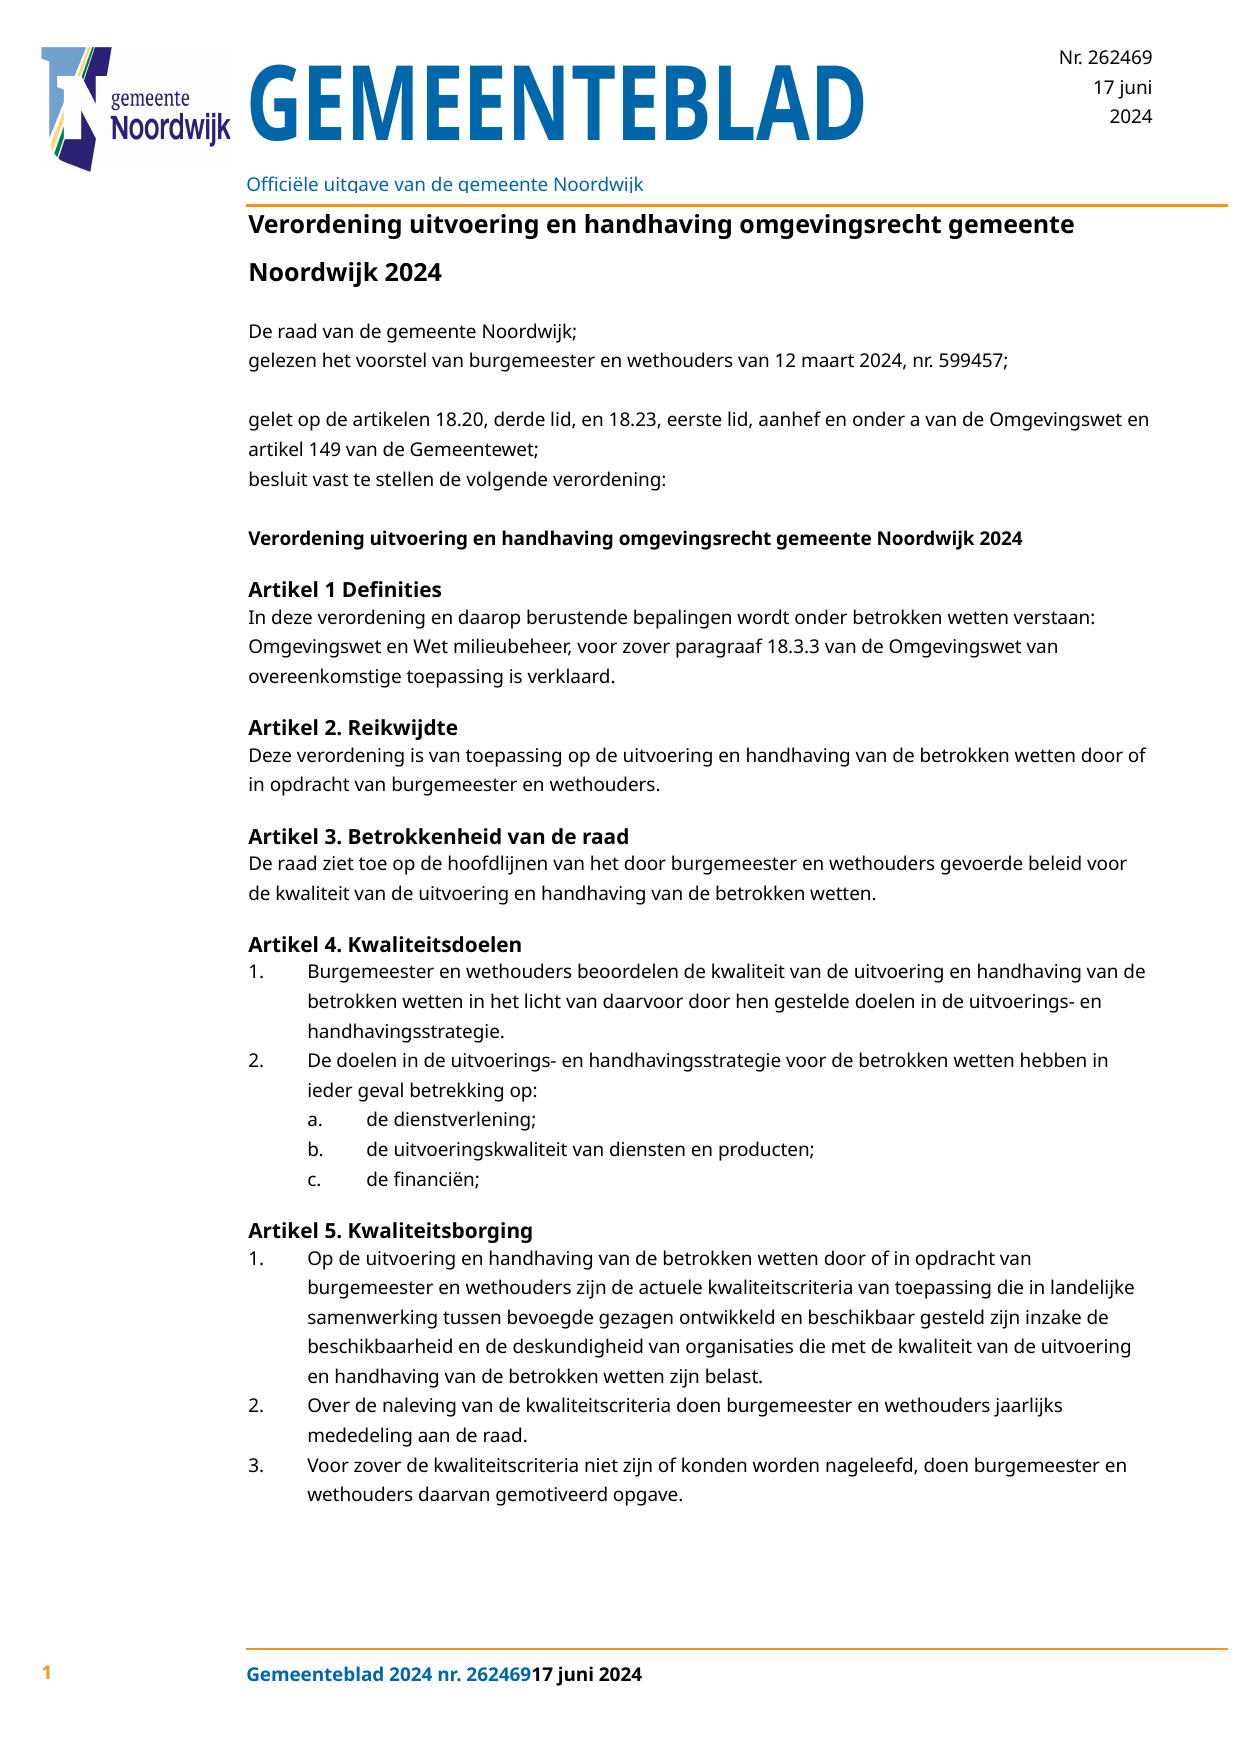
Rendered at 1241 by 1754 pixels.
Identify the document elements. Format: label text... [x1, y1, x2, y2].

text Artikel 5. Kwaliteitsborging [248, 1216, 1152, 1245]
text gelezen het voorstel van burgemeester en wethouders van 12 maart 2024, nr. 599457; [248, 347, 1152, 373]
text Artikel 1 Definities [248, 575, 1152, 604]
list Op de uitvoering en handhaving van de betrokken wetten door of in opdracht van burgemeester en wethouders zijn de actuele kwaliteitscriteria van toepassing die in landelijke samenwerking tussen bevoegde gezagen ontwikkeld en beschikbaar gesteld zijn inzake de beschikbaarheid en de deskundigheid van organisaties die met de kwaliteit van de uitvoering en handhaving van de betrokken wetten zijn belast. [248, 1245, 1152, 1389]
text Verordening uitvoering en handhaving omgevingsrecht gemeente Noordwijk 2024 [248, 525, 1152, 551]
picture [41, 47, 231, 172]
list de dienstverlening; [307, 1107, 1152, 1132]
list de financiën; [307, 1166, 1152, 1192]
text In deze verordening en daarop berustende bepalingen wordt onder betrokken wetten verstaan: Omgevingswet en Wet milieubeheer, voor zover paragraaf 18.3.3 van de Omgevingswet van overeenkomstige toepassing is verklaard. [248, 604, 1152, 689]
text Artikel 3. Betrokkenheid van de raad [248, 822, 1152, 850]
text Verordening uitvoering en handhaving omgevingsrecht gemeente Noordwijk 2024 [248, 207, 1152, 288]
list de uitvoeringskwaliteit van diensten en producten; [307, 1136, 1152, 1162]
text Artikel 2. Reikwijdte [248, 713, 1152, 742]
list De doelen in de uitvoerings- en handhavingsstrategie voor de betrokken wetten hebben in ieder geval betrekking op: [248, 1047, 1152, 1103]
list Burgemeester en wethouders beoordelen de kwaliteit van de uitvoering en handhaving van de betrokken wetten in het licht van daarvoor door hen gestelde doelen in de uitvoerings- en handhavingsstrategie. [248, 959, 1152, 1044]
text Artikel 4. Kwaliteitsdoelen [248, 930, 1152, 959]
list Voor zover de kwaliteitscriteria niet zijn of konden worden nageleefd, doen burgemeester en wethouders daarvan gemotiveerd opgave. [248, 1452, 1152, 1507]
text besluit vast te stellen de volgende verordening: [248, 466, 1152, 492]
text Deze verordening is van toepassing op de uitvoering en handhaving van de betrokken wetten door of in opdracht van burgemeester en wethouders. [248, 742, 1152, 797]
text De raad ziet toe op de hoofdlijnen van het door burgemeester en wethouders gevoerde beleid voor de kwaliteit van de uitvoering en handhaving van de betrokken wetten. [248, 850, 1152, 906]
text gelet op de artikelen 18.20, derde lid, en 18.23, eerste lid, aanhef en onder a van de Omgevingswet en artikel 149 van de Gemeentewet; [248, 407, 1152, 462]
list Over de naleving van de kwaliteitscriteria doen burgemeester en wethouders jaarlijks mededeling aan de raad. [248, 1393, 1152, 1448]
text De raad van de gemeente Noordwijk; [248, 318, 1152, 344]
